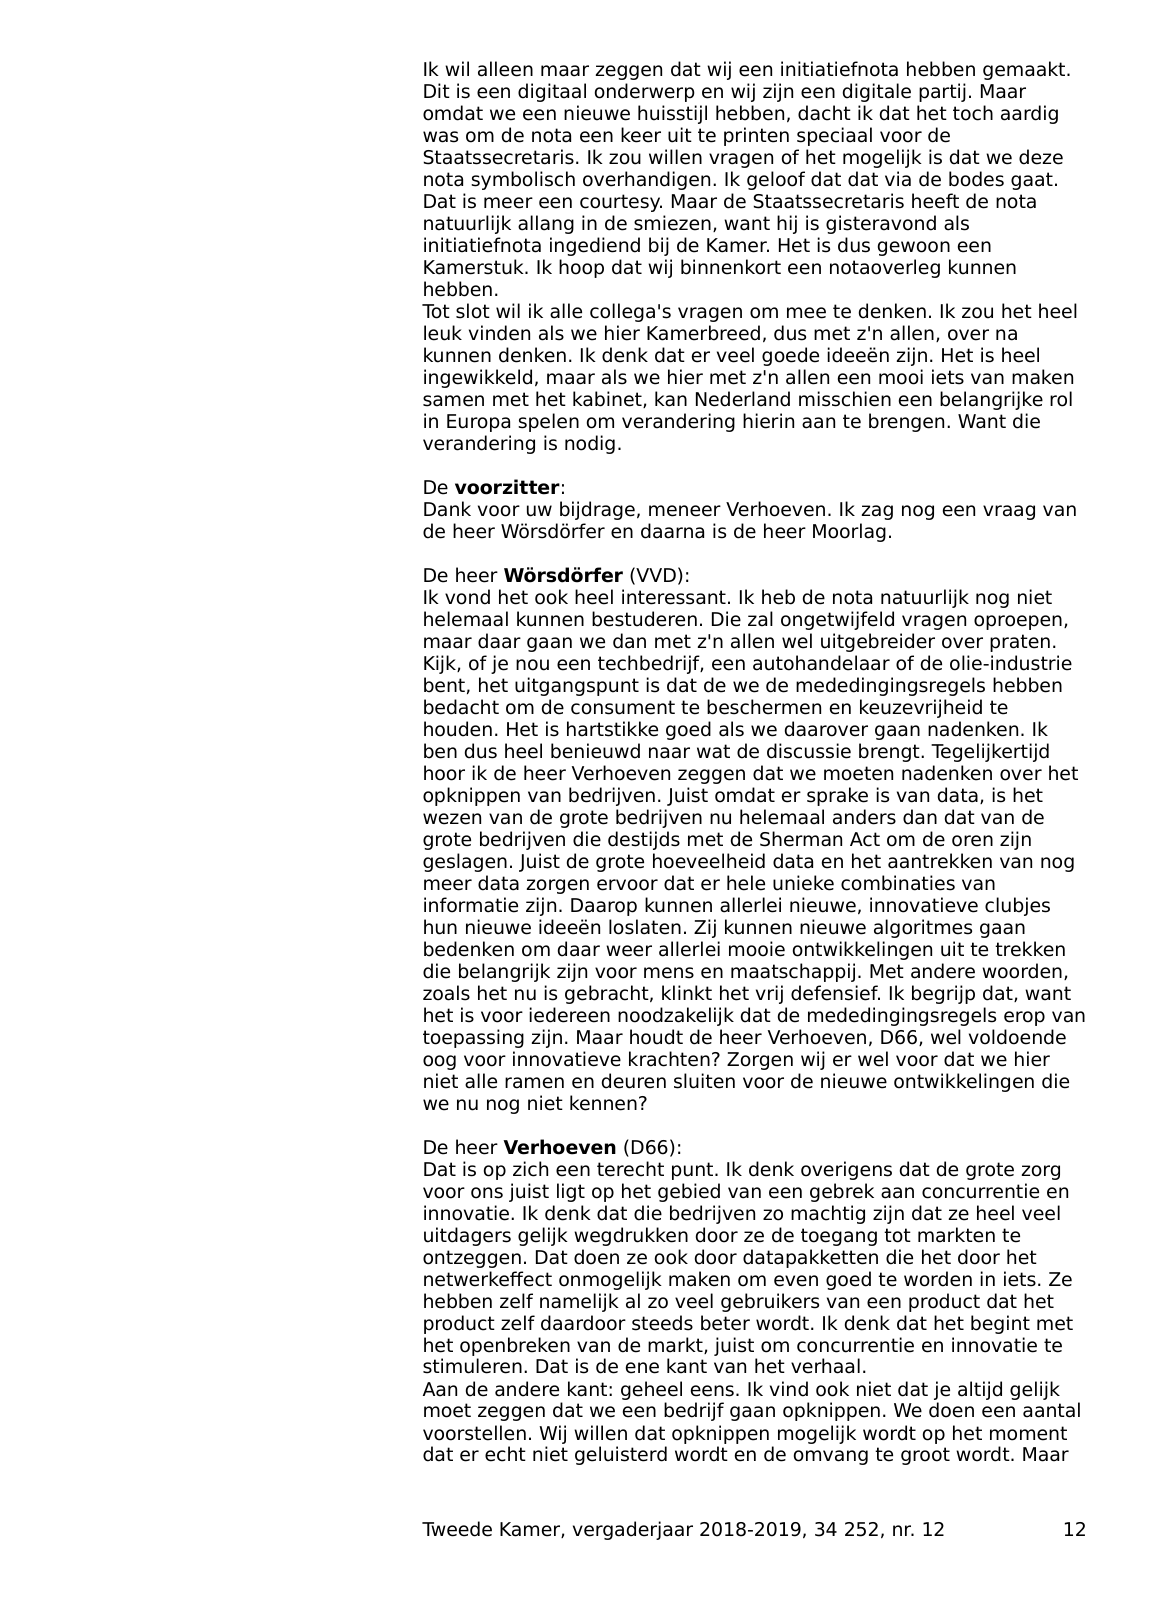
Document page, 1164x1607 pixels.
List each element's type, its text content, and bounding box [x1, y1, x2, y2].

text Ik wil alleen maar zeggen dat wij een initiatiefnota hebben gemaakt. Dit is een digitaal onderwerp en wij zijn een digitale partij. Maar omdat we een nieuwe huisstijl hebben, dacht ik dat het toch aardig was om de nota een keer uit te printen speciaal voor de Staatssecretaris. Ik zou willen vragen of het mogelijk is dat we deze nota symbolisch overhandigen. Ik geloof dat dat via de bodes gaat. Dat is meer een courtesy. Maar de Staatssecretaris heeft de nota natuurlijk allang in de smiezen, want hij is gisteravond als initiatiefnota ingediend bij de Kamer. Het is dus gewoon een Kamerstuk. Ik hoop dat wij binnenkort een notaoverleg kunnen hebben. [422, 59, 1087, 301]
text De heer Verhoeven (D66): [422, 1137, 1087, 1159]
text Ik vond het ook heel interessant. Ik heb de nota natuurlijk nog niet helemaal kunnen bestuderen. Die zal ongetwijfeld vragen oproepen, maar daar gaan we dan met z'n allen wel uitgebreider over praten. Kijk, of je nou een techbedrijf, een autohandelaar of de olie-industrie bent, het uitgangspunt is dat de we de mededingingsregels hebben bedacht om de consument te beschermen en keuzevrijheid te houden. Het is hartstikke goed als we daarover gaan nadenken. Ik ben dus heel benieuwd naar wat de discussie brengt. Tegelijkertijd hoor ik de heer Verhoeven zeggen dat we moeten nadenken over het opknippen van bedrijven. Juist omdat er sprake is van data, is het wezen van de grote bedrijven nu helemaal anders dan dat van de grote bedrijven die destijds met de Sherman Act om de oren zijn geslagen. Juist de grote hoeveelheid data en het aantrekken van nog meer data zorgen ervoor dat er hele unieke combinaties van informatie zijn. Daarop kunnen allerlei nieuwe, innovatieve clubjes hun nieuwe ideeën loslaten. Zij kunnen nieuwe algoritmes gaan bedenken om daar weer allerlei mooie ontwikkelingen uit te trekken die belangrijk zijn voor mens en maatschappij. Met andere woorden, zoals het nu is gebracht, klinkt het vrij defensief. Ik begrijp dat, want het is voor iedereen noodzakelijk dat de mededingingsregels erop van toepassing zijn. Maar houdt de heer Verhoeven, D66, wel voldoende oog voor innovatieve krachten? Zorgen wij er wel voor dat we hier niet alle ramen en deuren sluiten voor de nieuwe ontwikkelingen die we nu nog niet kennen? [422, 587, 1087, 1114]
text Aan de andere kant: geheel eens. Ik vind ook niet dat je altijd gelijk moet zeggen dat we een bedrijf gaan opknippen. We doen een aantal voorstellen. Wij willen dat opknippen mogelijk wordt op het moment dat er echt niet geluisterd wordt en de omvang te groot wordt. Maar [422, 1378, 1087, 1466]
text Dank voor uw bijdrage, meneer Verhoeven. Ik zag nog een vraag van de heer Wörsdörfer en daarna is de heer Moorlag. [422, 499, 1087, 543]
text De voorzitter: [422, 477, 1087, 499]
text De heer Wörsdörfer (VVD): [422, 565, 1087, 587]
text Dat is op zich een terecht punt. Ik denk overigens dat de grote zorg voor ons juist ligt op het gebied van een gebrek aan concurrentie en innovatie. Ik denk dat die bedrijven zo machtig zijn dat ze heel veel uitdagers gelijk wegdrukken door ze de toegang tot markten te ontzeggen. Dat doen ze ook door datapakketten die het door het netwerkeffect onmogelijk maken om even goed te worden in iets. Ze hebben zelf namelijk al zo veel gebruikers van een product dat het product zelf daardoor steeds beter wordt. Ik denk dat het begint met het openbreken van de markt, juist om concurrentie en innovatie te stimuleren. Dat is de ene kant van het verhaal. [422, 1159, 1087, 1378]
text Tot slot wil ik alle collega's vragen om mee te denken. Ik zou het heel leuk vinden als we hier Kamerbreed, dus met z'n allen, over na kunnen denken. Ik denk dat er veel goede ideeën zijn. Het is heel ingewikkeld, maar als we hier met z'n allen een mooi iets van maken samen met het kabinet, kan Nederland misschien een belangrijke rol in Europa spelen om verandering hierin aan te brengen. Want die verandering is nodig. [422, 301, 1087, 455]
